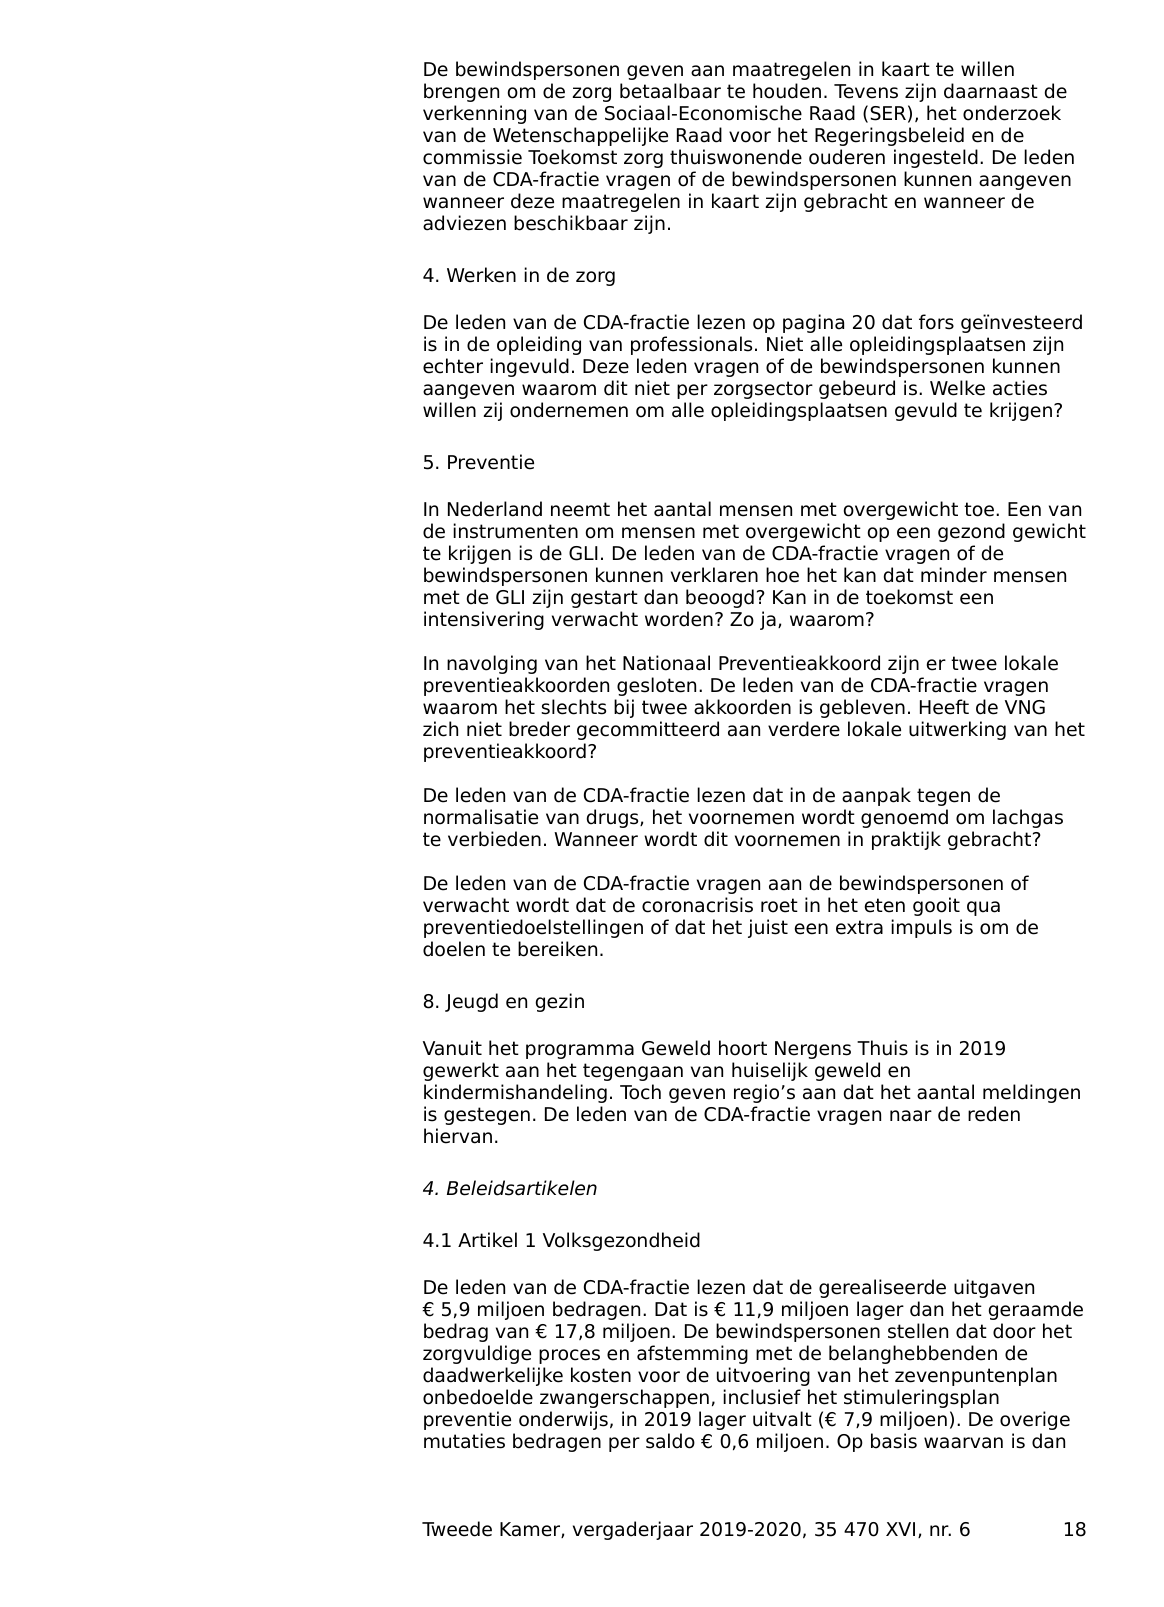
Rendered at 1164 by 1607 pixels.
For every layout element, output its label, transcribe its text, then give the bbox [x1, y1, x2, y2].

subtitle 5. Preventie [422, 452, 1087, 474]
text In navolging van het Nationaal Preventieakkoord zijn er twee lokale preventieakkoorden gesloten. De leden van de CDA-fractie vragen waarom het slechts bij twee akkoorden is gebleven. Heeft de VNG zich niet breder gecommitteerd aan verdere lokale uitwerking van het preventieakkoord? [422, 653, 1087, 763]
subtitle 4. Beleidsartikelen [422, 1178, 1087, 1200]
text In Nederland neemt het aantal mensen met overgewicht toe. Een van de instrumenten om mensen met overgewicht op een gezond gewicht te krijgen is de GLI. De leden van de CDA-fractie vragen of de bewindspersonen kunnen verklaren hoe het kan dat minder mensen met de GLI zijn gestart dan beoogd? Kan in de toekomst een intensivering verwacht worden? Zo ja, waarom? [422, 499, 1087, 631]
text De leden van de CDA-fractie vragen aan de bewindspersonen of verwacht wordt dat de coronacrisis roet in het eten gooit qua preventiedoelstellingen of dat het juist een extra impuls is om de doelen te bereiken. [422, 873, 1087, 961]
text Vanuit het programma Geweld hoort Nergens Thuis is in 2019 gewerkt aan het tegengaan van huiselijk geweld en kindermishandeling. Toch geven regio’s aan dat het aantal meldingen is gestegen. De leden van de CDA-fractie vragen naar de reden hiervan. [422, 1038, 1087, 1148]
text De bewindspersonen geven aan maatregelen in kaart te willen brengen om de zorg betaalbaar te houden. Tevens zijn daarnaast de verkenning van de Sociaal-Economische Raad (SER), het onderzoek van de Wetenschappelijke Raad voor het Regeringsbeleid en de commissie Toekomst zorg thuiswonende ouderen ingesteld. De leden van de CDA-fractie vragen of de bewindspersonen kunnen aangeven wanneer deze maatregelen in kaart zijn gebracht en wanneer de adviezen beschikbaar zijn. [422, 59, 1087, 235]
subtitle 4.1 Artikel 1 Volksgezondheid [422, 1230, 1087, 1252]
text De leden van de CDA-fractie lezen dat de gerealiseerde uitgaven € 5,9 miljoen bedragen. Dat is € 11,9 miljoen lager dan het geraamde bedrag van € 17,8 miljoen. De bewindspersonen stellen dat door het zorgvuldige proces en afstemming met de belanghebbenden de daadwerkelijke kosten voor de uitvoering van het zevenpuntenplan onbedoelde zwangerschappen, inclusief het stimuleringsplan preventie onderwijs, in 2019 lager uitvalt (€ 7,9 miljoen). De overige mutaties bedragen per saldo € 0,6 miljoen. Op basis waarvan is dan [422, 1277, 1087, 1453]
subtitle 4. Werken in de zorg [422, 265, 1087, 287]
text De leden van de CDA-fractie lezen op pagina 20 dat fors geïnvesteerd is in de opleiding van professionals. Niet alle opleidingsplaatsen zijn echter ingevuld. Deze leden vragen of de bewindspersonen kunnen aangeven waarom dit niet per zorgsector gebeurd is. Welke acties willen zij ondernemen om alle opleidingsplaatsen gevuld te krijgen? [422, 312, 1087, 422]
subtitle 8. Jeugd en gezin [422, 991, 1087, 1013]
text De leden van de CDA-fractie lezen dat in de aanpak tegen de normalisatie van drugs, het voornemen wordt genoemd om lachgas te verbieden. Wanneer wordt dit voornemen in praktijk gebracht? [422, 785, 1087, 851]
